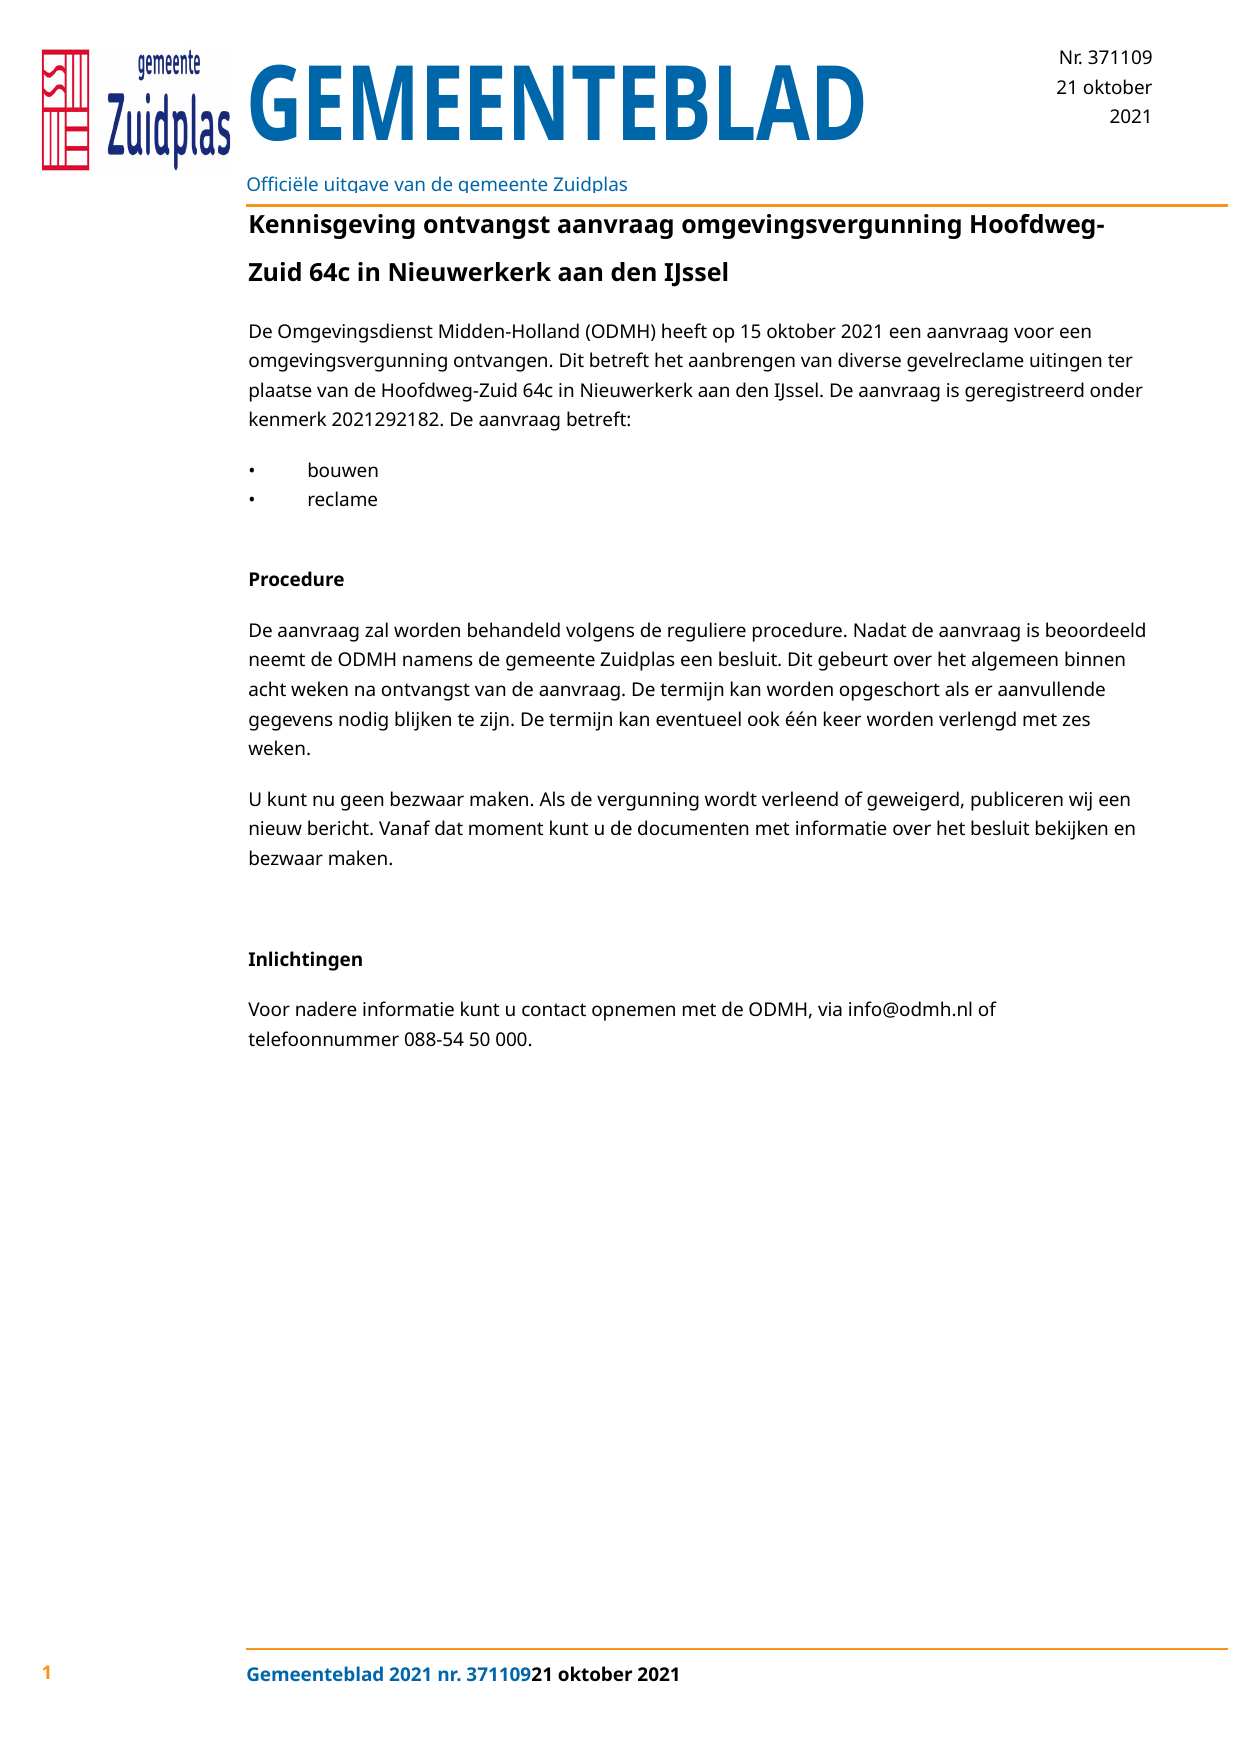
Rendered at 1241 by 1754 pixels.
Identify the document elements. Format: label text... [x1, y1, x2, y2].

text De Omgevingsdienst Midden-Holland (ODMH) heeft op 15 oktober 2021 een aanvraag voor een omgevingsvergunning ontvangen. Dit betreft het aanbrengen van diverse gevelreclame uitingen ter plaatse van de Hoofdweg-Zuid 64c in Nieuwerkerk aan den IJssel. De aanvraag is geregistreerd onder kenmerk 2021292182. De aanvraag betreft: [248, 318, 1152, 432]
text Procedure [248, 567, 1152, 592]
picture [41, 47, 231, 172]
text De aanvraag zal worden behandeld volgens de reguliere procedure. Nadat de aanvraag is beoordeeld neemt de ODMH namens de gemeente Zuidplas een besluit. Dit gebeurt over het algemeen binnen acht weken na ontvangst van de aanvraag. De termijn kan worden opgeschort als er aanvullende gegevens nodig blijken te zijn. De termijn kan eventueel ook één keer worden verlengd met zes weken. [248, 617, 1152, 761]
text Voor nadere informatie kunt u contact opnemen met de ODMH, via info@odmh.nl of telefoonnummer 088-54 50 000. [248, 996, 1152, 1052]
list reclame [248, 487, 1152, 512]
list bouwen [248, 457, 1152, 483]
text U kunt nu geen bezwaar maken. Als de vergunning wordt verleend of geweigerd, publiceren wij een nieuw bericht. Vanaf dat moment kunt u de documenten met informatie over het besluit bekijken en bezwaar maken. [248, 786, 1152, 871]
text Kennisgeving ontvangst aanvraag omgevingsvergunning Hoofdweg-Zuid 64c in Nieuwerkerk aan den IJssel [248, 207, 1152, 288]
text Inlichtingen [248, 946, 1152, 972]
